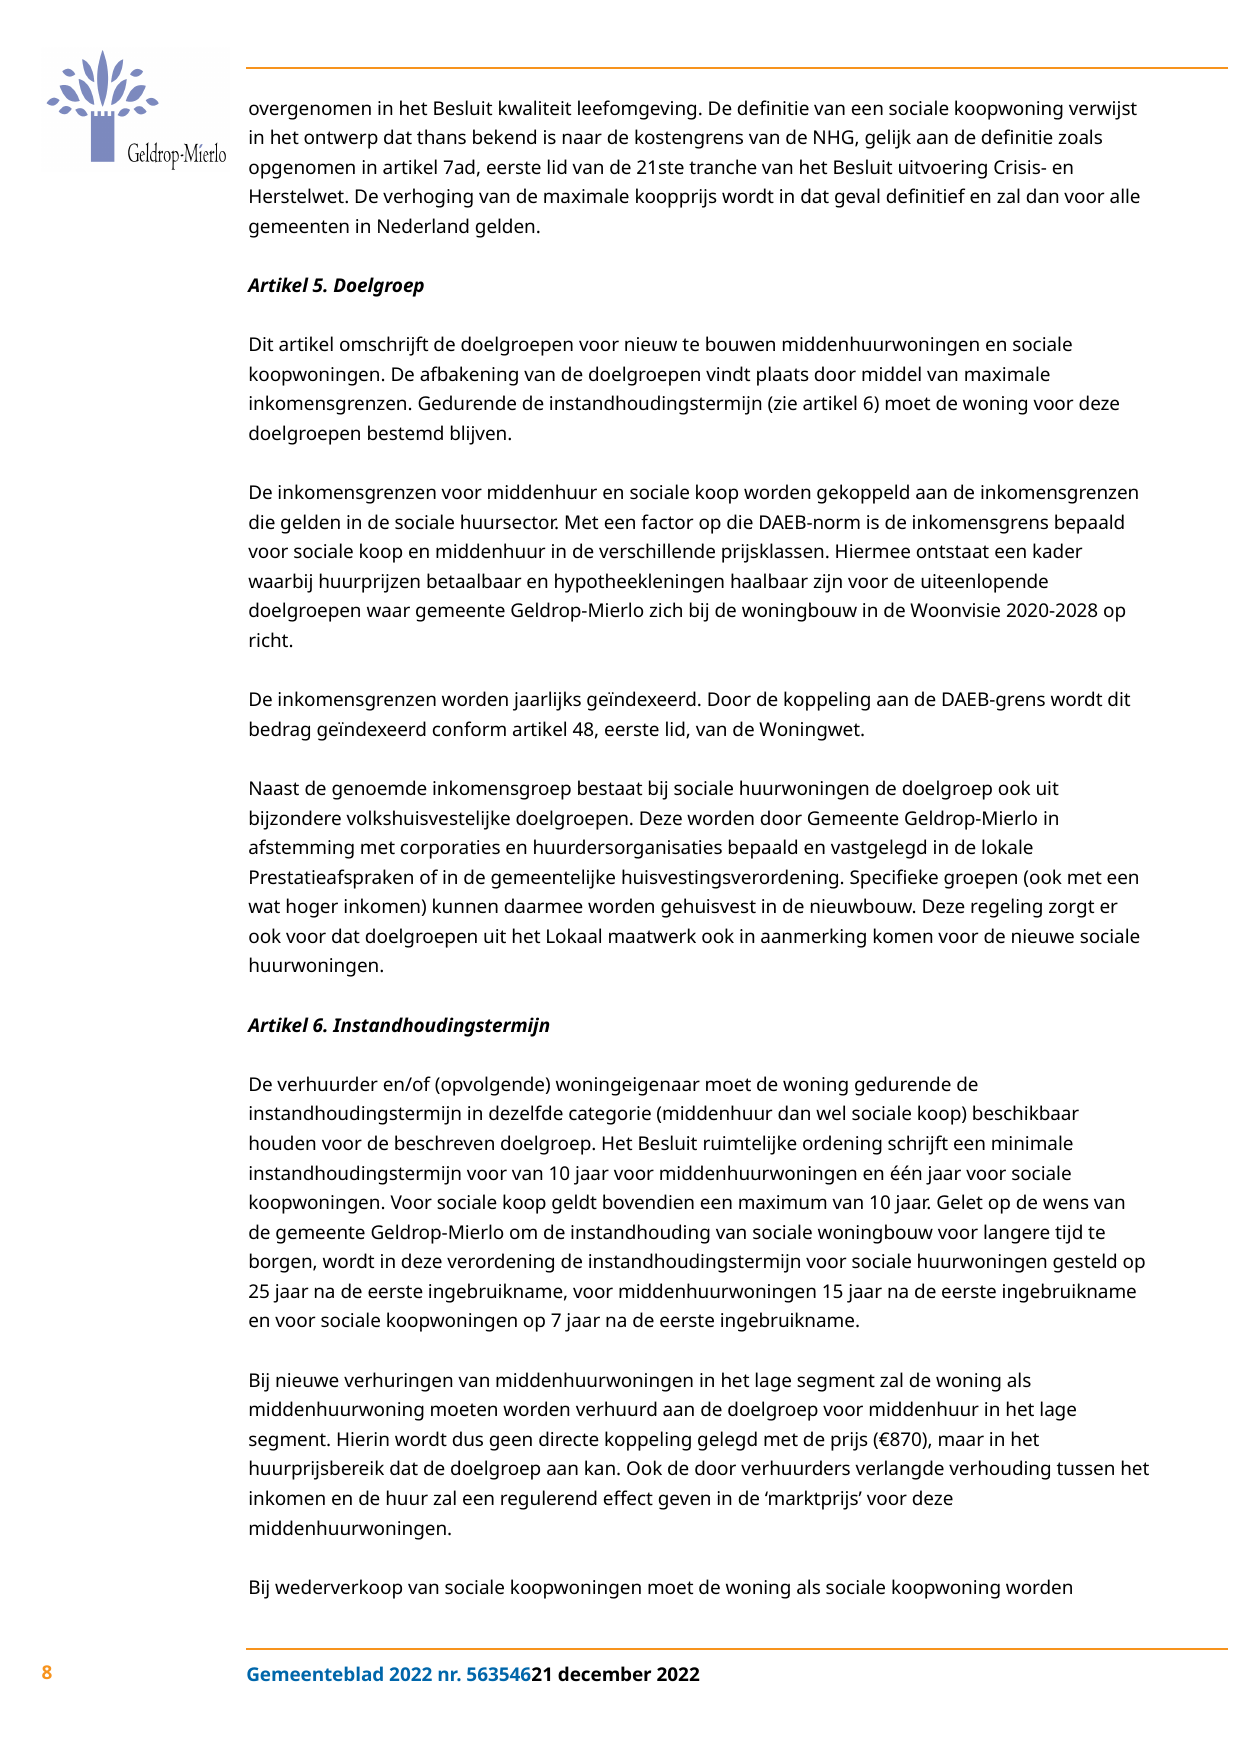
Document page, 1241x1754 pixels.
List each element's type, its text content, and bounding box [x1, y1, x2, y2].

text De verhuurder en/of (opvolgende) woningeigenaar moet de woning gedurende de instandhoudingstermijn in dezelfde categorie (middenhuur dan wel sociale koop) beschikbaar houden voor de beschreven doelgroep. Het Besluit ruimtelijke ordening schrijft een minimale instandhoudingstermijn voor van 10 jaar voor middenhuurwoningen en één jaar voor sociale koopwoningen. Voor sociale koop geldt bovendien een maximum van 10 jaar. Gelet op de wens van de gemeente Geldrop-Mierlo om de instandhouding van sociale woningbouw voor langere tijd te borgen, wordt in deze verordening de instandhoudingstermijn voor sociale huurwoningen gesteld op 25 jaar na de eerste ingebruikname, voor middenhuurwoningen 15 jaar na de eerste ingebruikname en voor sociale koopwoningen op 7 jaar na de eerste ingebruikname. [248, 1071, 1152, 1333]
text Dit artikel omschrijft de doelgroepen voor nieuw te bouwen middenhuurwoningen en sociale koopwoningen. De afbakening van de doelgroepen vindt plaats door middel van maximale inkomensgrenzen. Gedurende de instandhoudingstermijn (zie artikel 6) moet de woning voor deze doelgroepen bestemd blijven. [248, 331, 1152, 446]
picture [41, 47, 231, 172]
text De inkomensgrenzen worden jaarlijks geïndexeerd. Door de koppeling aan de DAEB-grens wordt dit bedrag geïndexeerd conform artikel 48, eerste lid, van de Woningwet. [248, 686, 1152, 742]
text Artikel 6. Instandhoudingstermijn [248, 1012, 1152, 1038]
text De inkomensgrenzen voor middenhuur en sociale koop worden gekoppeld aan de inkomensgrenzen die gelden in de sociale huursector. Met een factor op die DAEB-norm is de inkomensgrens bepaald voor sociale koop en middenhuur in de verschillende prijsklassen. Hiermee ontstaat een kader waarbij huurprijzen betaalbaar en hypotheekleningen haalbaar zijn voor de uiteenlopende doelgroepen waar gemeente Geldrop-Mierlo zich bij de woningbouw in de Woonvisie 2020-2028 op richt. [248, 479, 1152, 653]
text Bij nieuwe verhuringen van middenhuurwoningen in het lage segment zal de woning als middenhuurwoning moeten worden verhuurd aan de doelgroep voor middenhuur in het lage segment. Hierin wordt dus geen directe koppeling gelegd met de prijs (€870), maar in het huurprijsbereik dat de doelgroep aan kan. Ook de door verhuurders verlangde verhouding tussen het inkomen en de huur zal een regulerend effect geven in de ‘marktprijs’ voor deze middenhuurwoningen. [248, 1367, 1152, 1541]
text Bij wederverkoop van sociale koopwoningen moet de woning als sociale koopwoning worden [248, 1574, 1152, 1600]
text overgenomen in het Besluit kwaliteit leefomgeving. De definitie van een sociale koopwoning verwijst in het ontwerp dat thans bekend is naar de kostengrens van de NHG, gelijk aan de definitie zoals opgenomen in artikel 7ad, eerste lid van de 21ste tranche van het Besluit uitvoering Crisis- en Herstelwet. De verhoging van de maximale koopprijs wordt in dat geval definitief en zal dan voor alle gemeenten in Nederland gelden. [248, 95, 1152, 239]
text Naast de genoemde inkomensgroep bestaat bij sociale huurwoningen de doelgroep ook uit bijzondere volkshuisvestelijke doelgroepen. Deze worden door Gemeente Geldrop-Mierlo in afstemming met corporaties en huurdersorganisaties bepaald en vastgelegd in de lokale Prestatieafspraken of in de gemeentelijke huisvestingsverordening. Specifieke groepen (ook met een wat hoger inkomen) kunnen daarmee worden gehuisvest in de nieuwbouw. Deze regeling zorgt er ook voor dat doelgroepen uit het Lokaal maatwerk ook in aanmerking komen voor de nieuwe sociale huurwoningen. [248, 775, 1152, 978]
text Artikel 5. Doelgroep [248, 272, 1152, 298]
